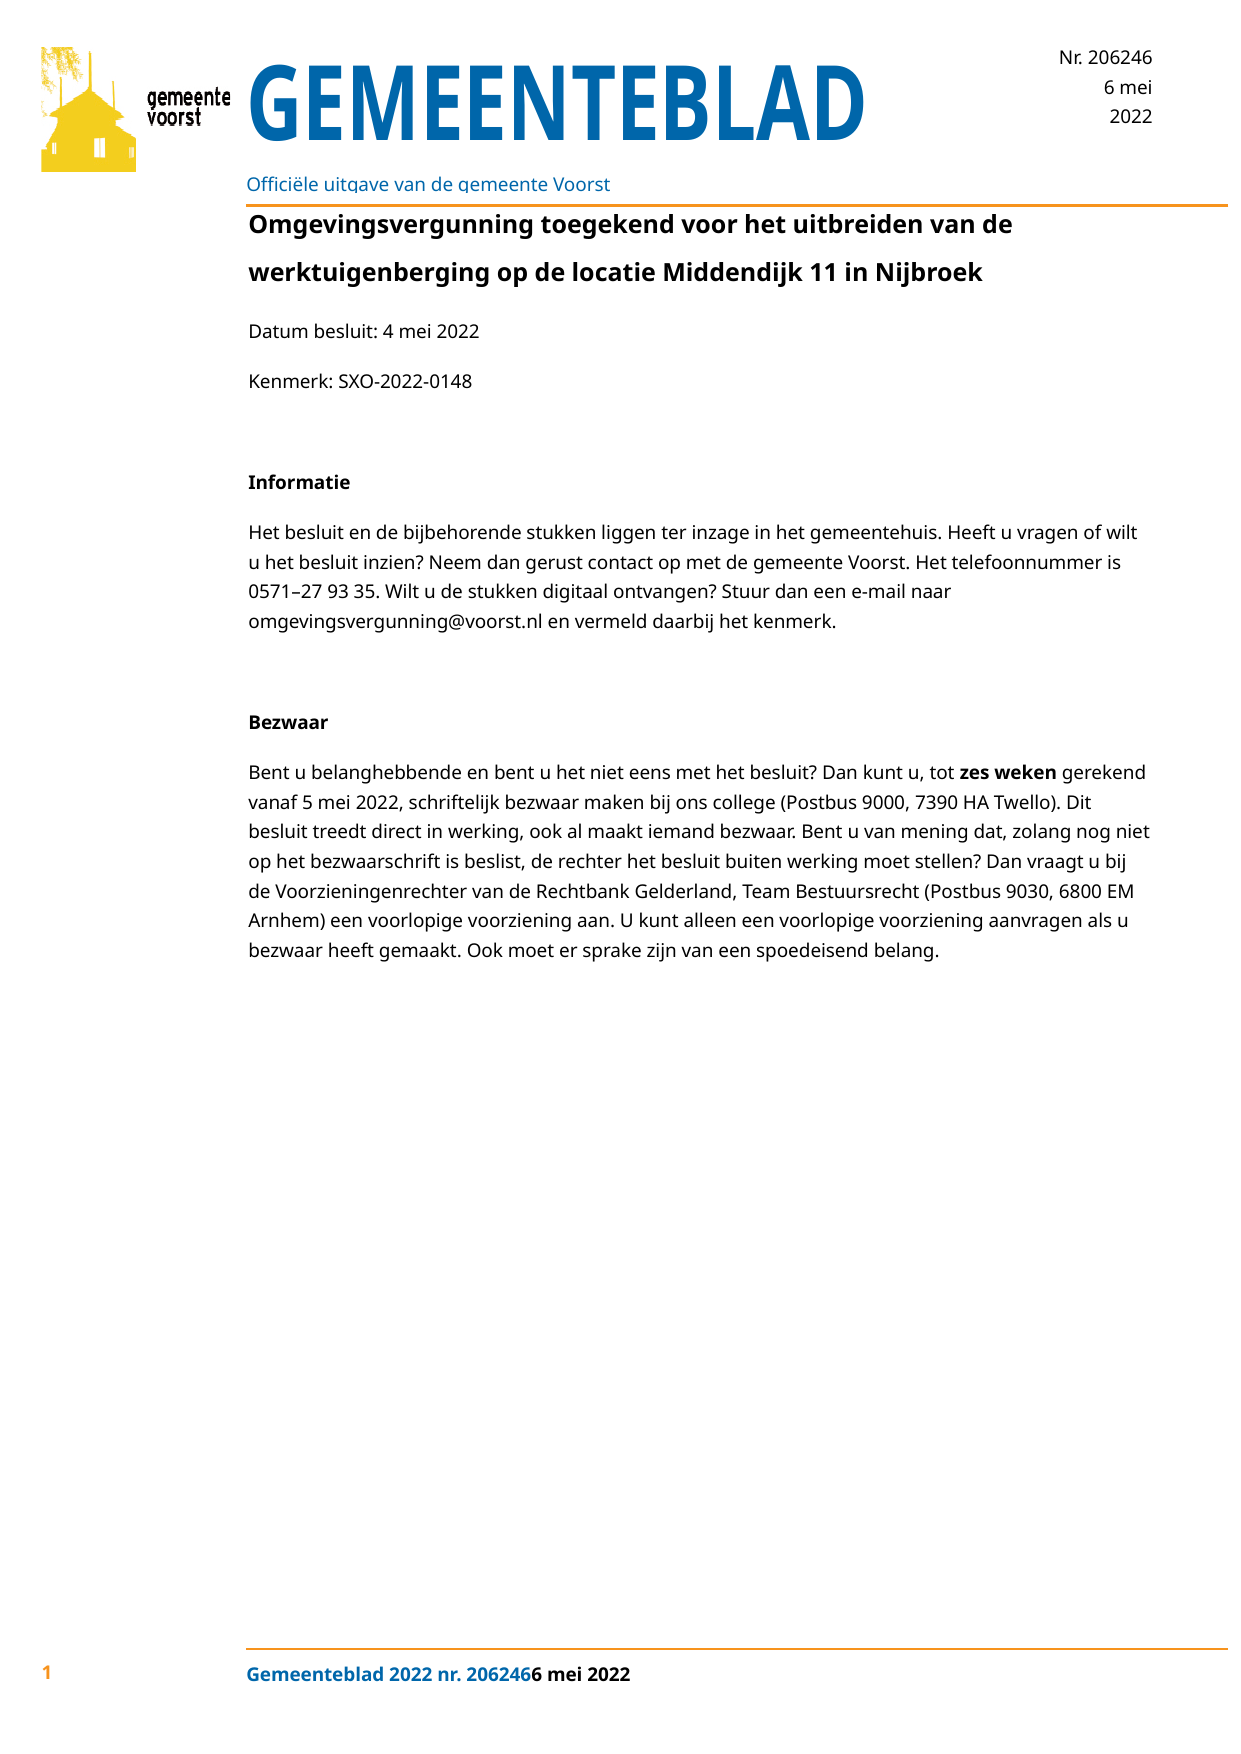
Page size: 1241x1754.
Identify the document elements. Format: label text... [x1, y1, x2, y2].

text Bezwaar [248, 709, 1152, 735]
text Omgevingsvergunning toegekend voor het uitbreiden van de werktuigenberging op de locatie Middendijk 11 in Nijbroek [248, 207, 1152, 288]
text Datum besluit: 4 mei 2022 [248, 318, 1152, 344]
text Bent u belanghebbende en bent u het niet eens met het besluit? Dan kunt u, tot zes weken gerekend vanaf 5 mei 2022, schriftelijk bezwaar maken bij ons college (Postbus 9000, 7390 HA Twello). Dit besluit treedt direct in werking, ook al maakt iemand bezwaar. Bent u van mening dat, zolang nog niet op het bezwaarschrift is beslist, de rechter het besluit buiten werking moet stellen? Dan vraagt u bij de Voorzieningenrechter van de Rechtbank Gelderland, Team Bestuursrecht (Postbus 9030, 6800 EM Arnhem) een voorlopige voorziening aan. U kunt alleen een voorlopige voorziening aanvragen als u bezwaar heeft gemaakt. Ook moet er sprake zijn van een spoedeisend belang. [248, 759, 1152, 963]
text Kenmerk: SXO-2022-0148 [248, 368, 1152, 394]
text Het besluit en de bijbehorende stukken liggen ter inzage in het gemeentehuis. Heeft u vragen of wilt u het besluit inzien? Neem dan gerust contact op met de gemeente Voorst. Het telefoonnummer is 0571–27 93 35. Wilt u de stukken digitaal ontvangen? Stuur dan een e-mail naar omgevingsvergunning@voorst.nl en vermeld daarbij het kenmerk. [248, 519, 1152, 634]
text Informatie [248, 469, 1152, 495]
picture [41, 47, 231, 172]
